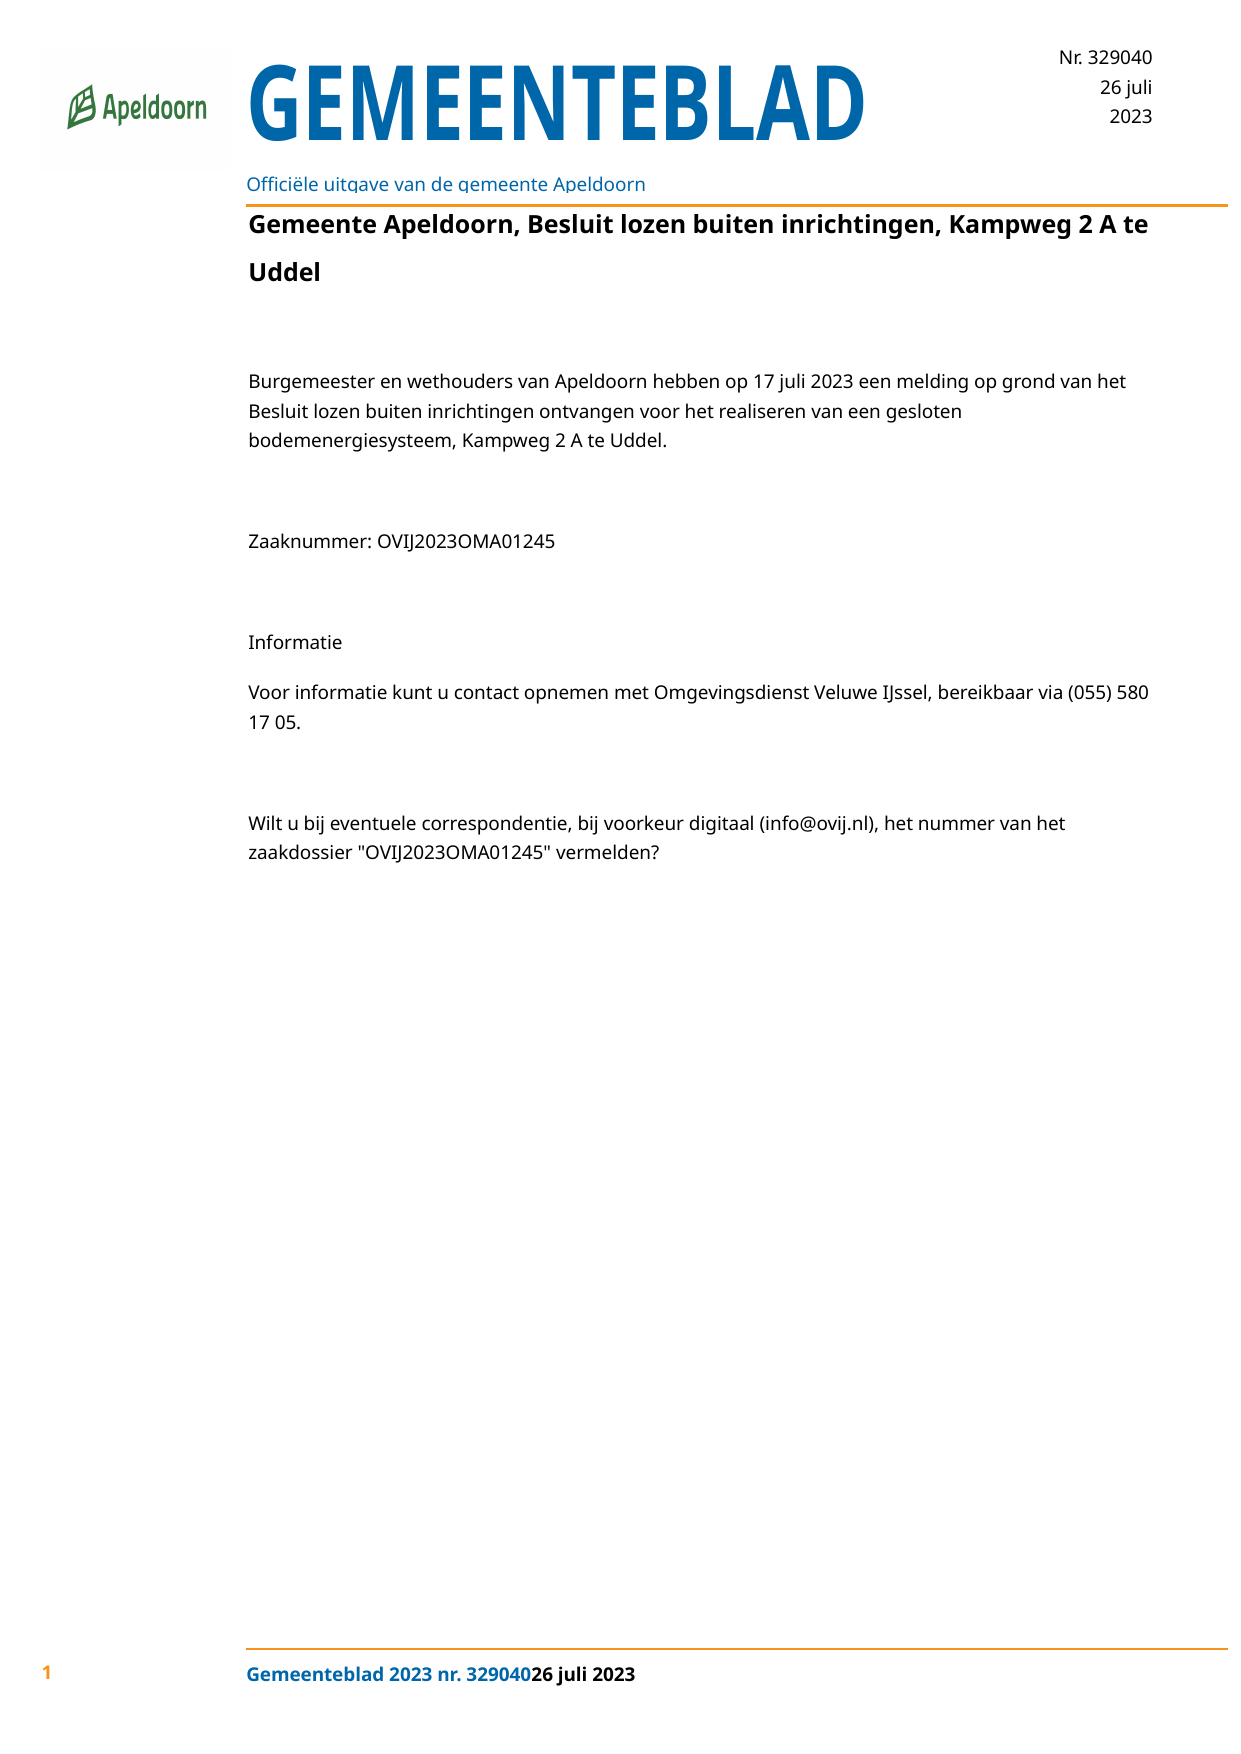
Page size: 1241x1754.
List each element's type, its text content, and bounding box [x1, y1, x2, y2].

text Voor informatie kunt u contact opnemen met Omgevingsdienst Veluwe IJssel, bereikbaar via (055) 580 17 05. [248, 679, 1152, 735]
text Wilt u bij eventuele correspondentie, bij voorkeur digitaal (info@ovij.nl), het nummer van het zaakdossier "OVIJ2023OMA01245" vermelden? [248, 810, 1152, 865]
text Zaaknummer: OVIJ2023OMA01245 [248, 528, 1152, 554]
text Informatie [248, 629, 1152, 655]
text Burgemeester en wethouders van Apeldoorn hebben op 17 juli 2023 een melding op grond van het Besluit lozen buiten inrichtingen ontvangen voor het realiseren van een gesloten bodemenergiesysteem, Kampweg 2 A te Uddel. [248, 368, 1152, 453]
text Gemeente Apeldoorn, Besluit lozen buiten inrichtingen, Kampweg 2 A te Uddel [248, 207, 1152, 288]
picture [41, 47, 231, 172]
